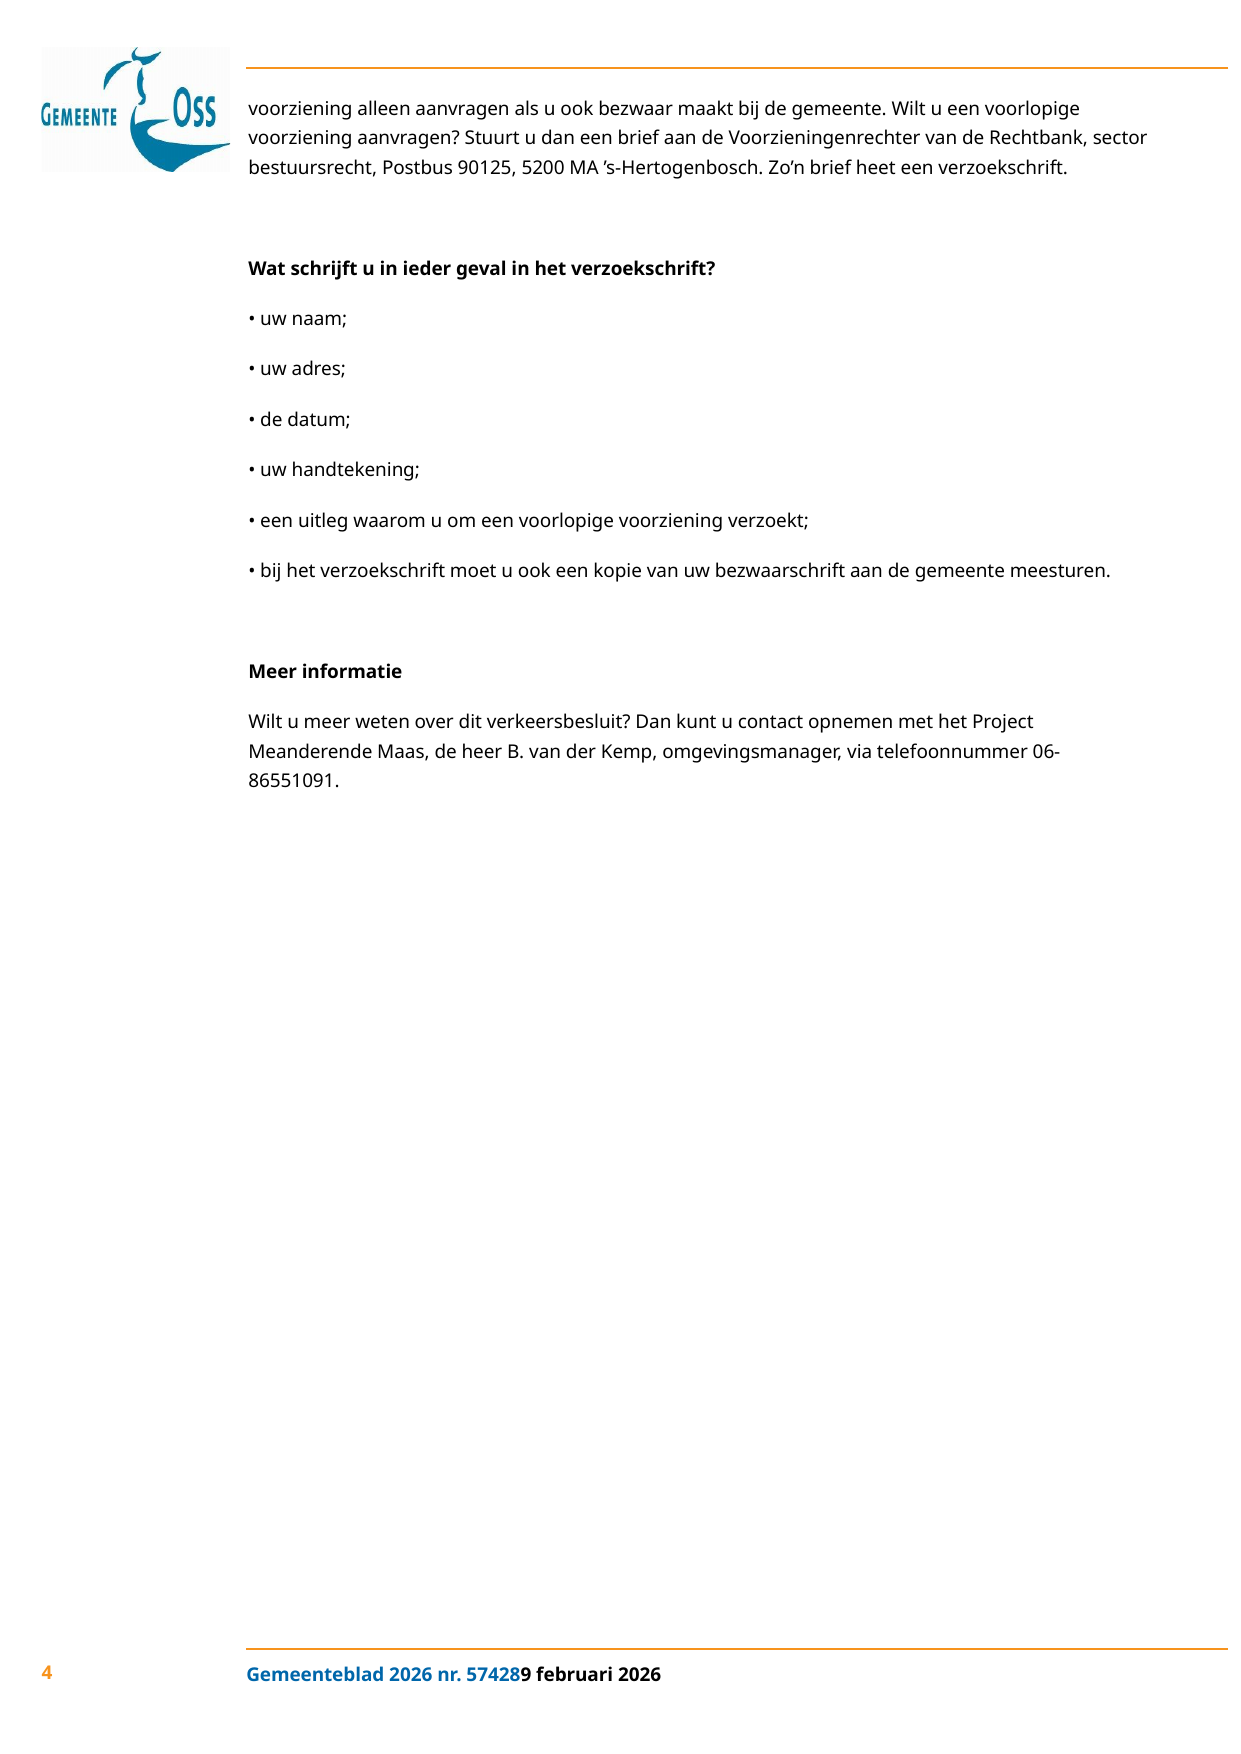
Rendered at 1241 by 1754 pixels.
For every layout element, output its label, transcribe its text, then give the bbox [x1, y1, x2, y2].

text • bij het verzoekschrift moet u ook een kopie van uw bezwaarschrift aan de gemeente meesturen. [248, 557, 1152, 583]
text • uw adres; [248, 356, 1152, 381]
text voorziening alleen aanvragen als u ook bezwaar maakt bij de gemeente. Wilt u een voorlopige voorziening aanvragen? Stuurt u dan een brief aan de Voorzieningenrechter van de Rechtbank, sector bestuursrecht, Postbus 90125, 5200 MA ’s-Hertogenbosch. Zo’n brief heet een verzoekschrift. [248, 95, 1152, 180]
text • uw naam; [248, 305, 1152, 331]
text • uw handtekening; [248, 456, 1152, 482]
text • een uitleg waarom u om een voorlopige voorziening verzoekt; [248, 507, 1152, 533]
text Wilt u meer weten over dit verkeersbesluit? Dan kunt u contact opnemen met het Project Meanderende Maas, de heer B. van der Kemp, omgevingsmanager, via telefoonnummer 06-86551091. [248, 708, 1152, 793]
text • de datum; [248, 406, 1152, 432]
picture [41, 47, 231, 172]
text Wat schrijft u in ieder geval in het verzoekschrift? [248, 255, 1152, 281]
text Meer informatie [248, 658, 1152, 684]
